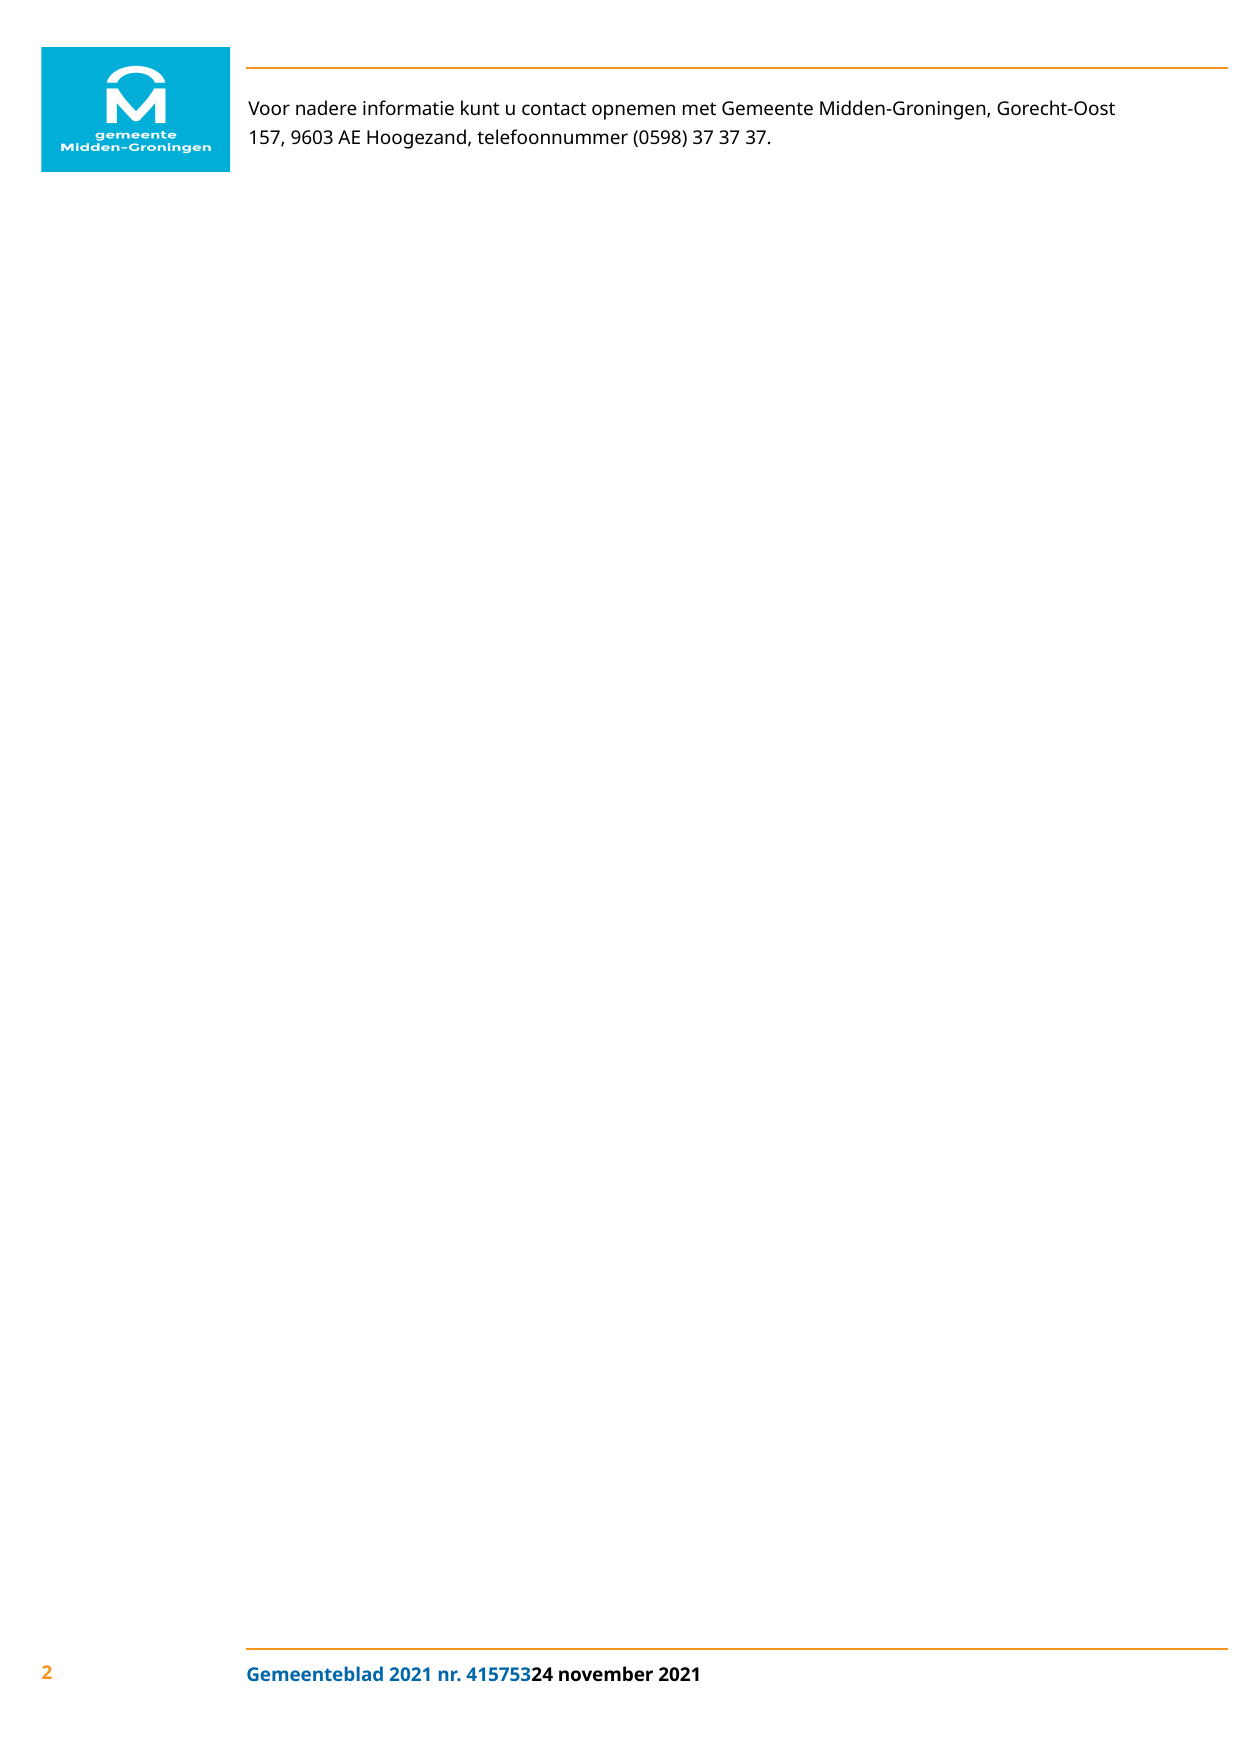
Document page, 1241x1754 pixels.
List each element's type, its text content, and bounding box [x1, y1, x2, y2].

text Voor nadere informatie kunt u contact opnemen met Gemeente Midden-Groningen, Gorecht-Oost 157, 9603 AE Hoogezand, telefoonnummer (0598) 37 37 37. [248, 95, 1152, 150]
picture [184, 146, 190, 153]
picture [107, 89, 165, 122]
picture [108, 66, 164, 82]
